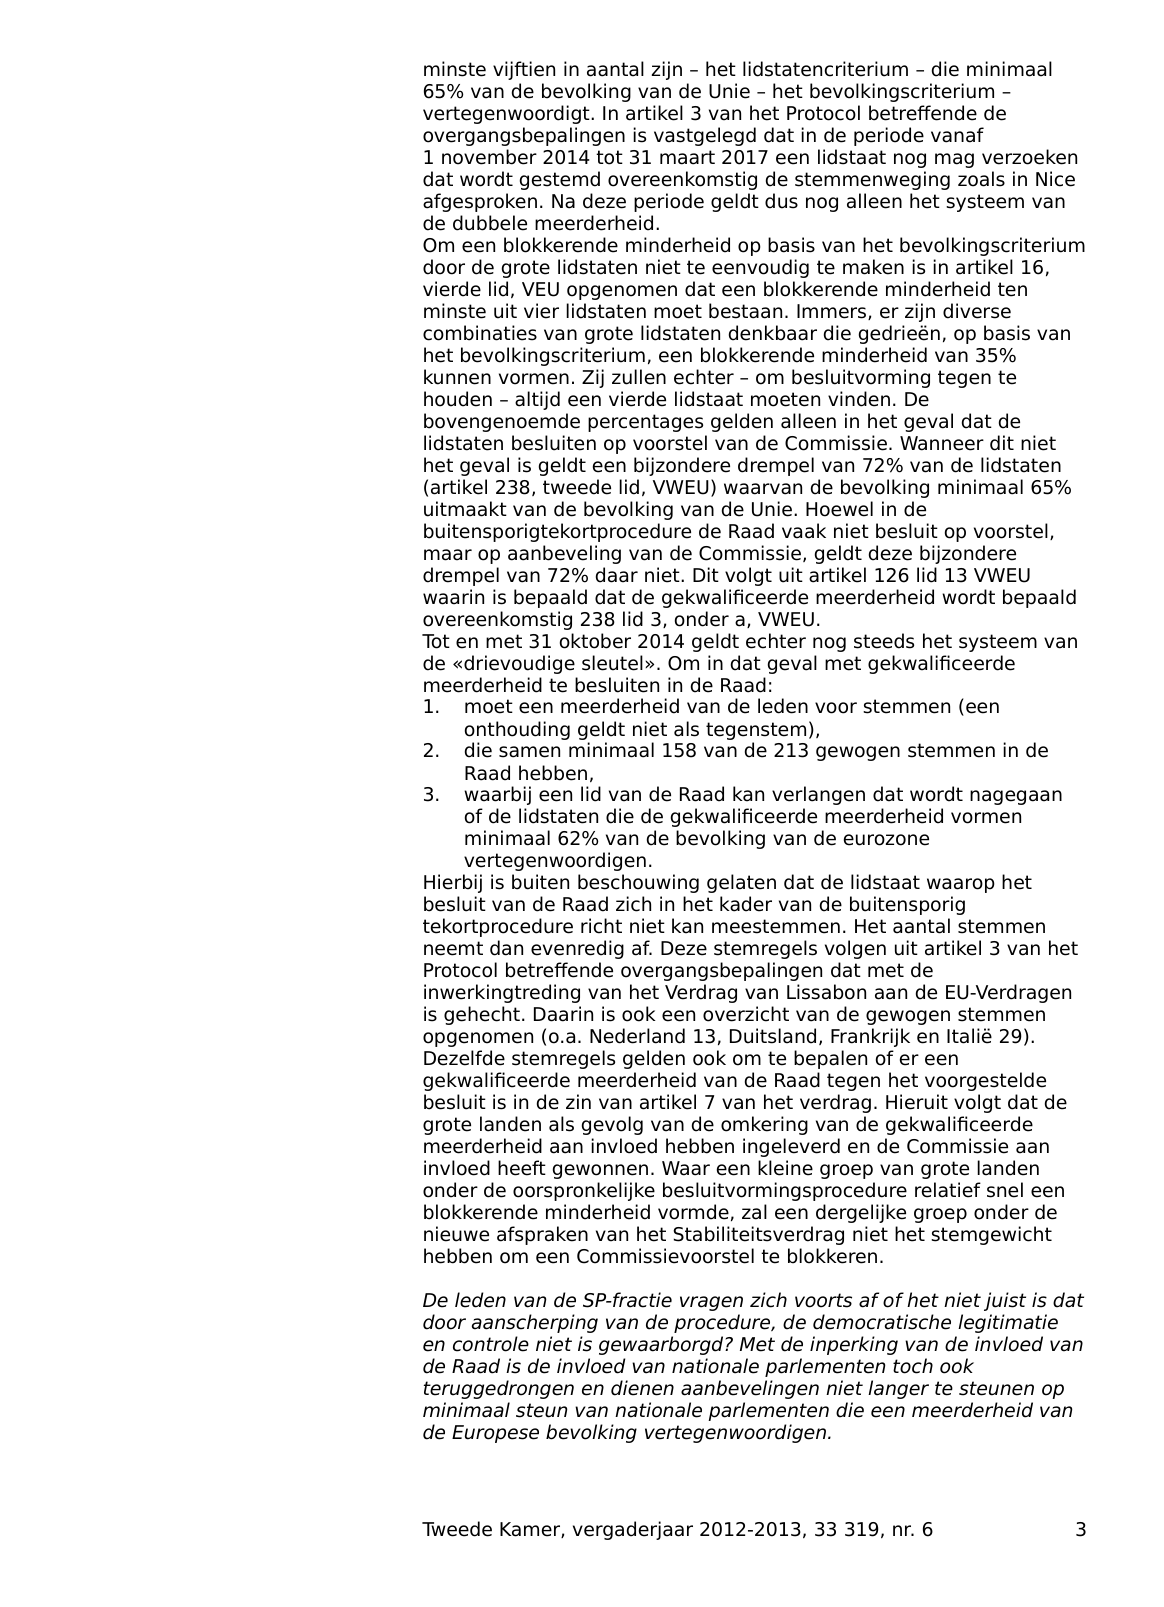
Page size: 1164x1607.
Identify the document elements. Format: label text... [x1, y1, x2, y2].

text 1. moet een meerderheid van de leden voor stemmen (een onthouding geldt niet als tegenstem), [422, 696, 1087, 740]
text Om een blokkerende minderheid op basis van het bevolkingscriterium door de grote lidstaten niet te eenvoudig te maken is in artikel 16, vierde lid, VEU opgenomen dat een blokkerende minderheid ten minste uit vier lidstaten moet bestaan. Immers, er zijn diverse combinaties van grote lidstaten denkbaar die gedrieën, op basis van het bevolkingscriterium, een blokkerende minderheid van 35% kunnen vormen. Zij zullen echter – om besluitvorming tegen te houden – altijd een vierde lidstaat moeten vinden. De bovengenoemde percentages gelden alleen in het geval dat de lidstaten besluiten op voorstel van de Commissie. Wanneer dit niet het geval is geldt een bijzondere drempel van 72% van de lidstaten (artikel 238, tweede lid, VWEU) waarvan de bevolking minimaal 65% uitmaakt van de bevolking van de Unie. Hoewel in de buitensporigtekortprocedure de Raad vaak niet besluit op voorstel, maar op aanbeveling van de Commissie, geldt deze bijzondere drempel van 72% daar niet. Dit volgt uit artikel 126 lid 13 VWEU waarin is bepaald dat de gekwalificeerde meerderheid wordt bepaald overeenkomstig 238 lid 3, onder a, VWEU. [422, 235, 1087, 631]
text De leden van de SP-fractie vragen zich voorts af of het niet juist is dat door aanscherping van de procedure, de democratische legitimatie en controle niet is gewaarborgd? Met de inperking van de invloed van de Raad is de invloed van nationale parlementen toch ook teruggedrongen en dienen aanbevelingen niet langer te steunen op minimaal steun van nationale parlementen die een meerderheid van de Europese bevolking vertegenwoordigen. [422, 1290, 1087, 1444]
text Dezelfde stemregels gelden ook om te bepalen of er een gekwalificeerde meerderheid van de Raad tegen het voorgestelde besluit is in de zin van artikel 7 van het verdrag. Hieruit volgt dat de grote landen als gevolg van de omkering van de gekwalificeerde meerderheid aan invloed hebben ingeleverd en de Commissie aan invloed heeft gewonnen. Waar een kleine groep van grote landen onder de oorspronkelijke besluitvormingsprocedure relatief snel een blokkerende minderheid vormde, zal een dergelijke groep onder de nieuwe afspraken van het Stabiliteitsverdrag niet het stemgewicht hebben om een Commissievoorstel te blokkeren. [422, 1048, 1087, 1268]
text 3. waarbij een lid van de Raad kan verlangen dat wordt nagegaan of de lidstaten die de gekwalificeerde meerderheid vormen minimaal 62% van de bevolking van de eurozone vertegenwoordigen. [422, 784, 1087, 872]
text Hierbij is buiten beschouwing gelaten dat de lidstaat waarop het besluit van de Raad zich in het kader van de buitensporig tekortprocedure richt niet kan meestemmen. Het aantal stemmen neemt dan evenredig af. Deze stemregels volgen uit artikel 3 van het Protocol betreffende overgangsbepalingen dat met de inwerkingtreding van het Verdrag van Lissabon aan de EU-Verdragen is gehecht. Daarin is ook een overzicht van de gewogen stemmen opgenomen (o.a. Nederland 13, Duitsland, Frankrijk en Italië 29). [422, 872, 1087, 1048]
text minste vijftien in aantal zijn – het lidstatencriterium – die minimaal 65% van de bevolking van de Unie – het bevolkingscriterium – vertegenwoordigt. In artikel 3 van het Protocol betreffende de overgangsbepalingen is vastgelegd dat in de periode vanaf 1 november 2014 tot 31 maart 2017 een lidstaat nog mag verzoeken dat wordt gestemd overeenkomstig de stemmenweging zoals in Nice afgesproken. Na deze periode geldt dus nog alleen het systeem van de dubbele meerderheid. [422, 59, 1087, 235]
text 2. die samen minimaal 158 van de 213 gewogen stemmen in de Raad hebben, [422, 740, 1087, 784]
text Tot en met 31 oktober 2014 geldt echter nog steeds het systeem van de «drievoudige sleutel». Om in dat geval met gekwalificeerde meerderheid te besluiten in de Raad: [422, 631, 1087, 696]
